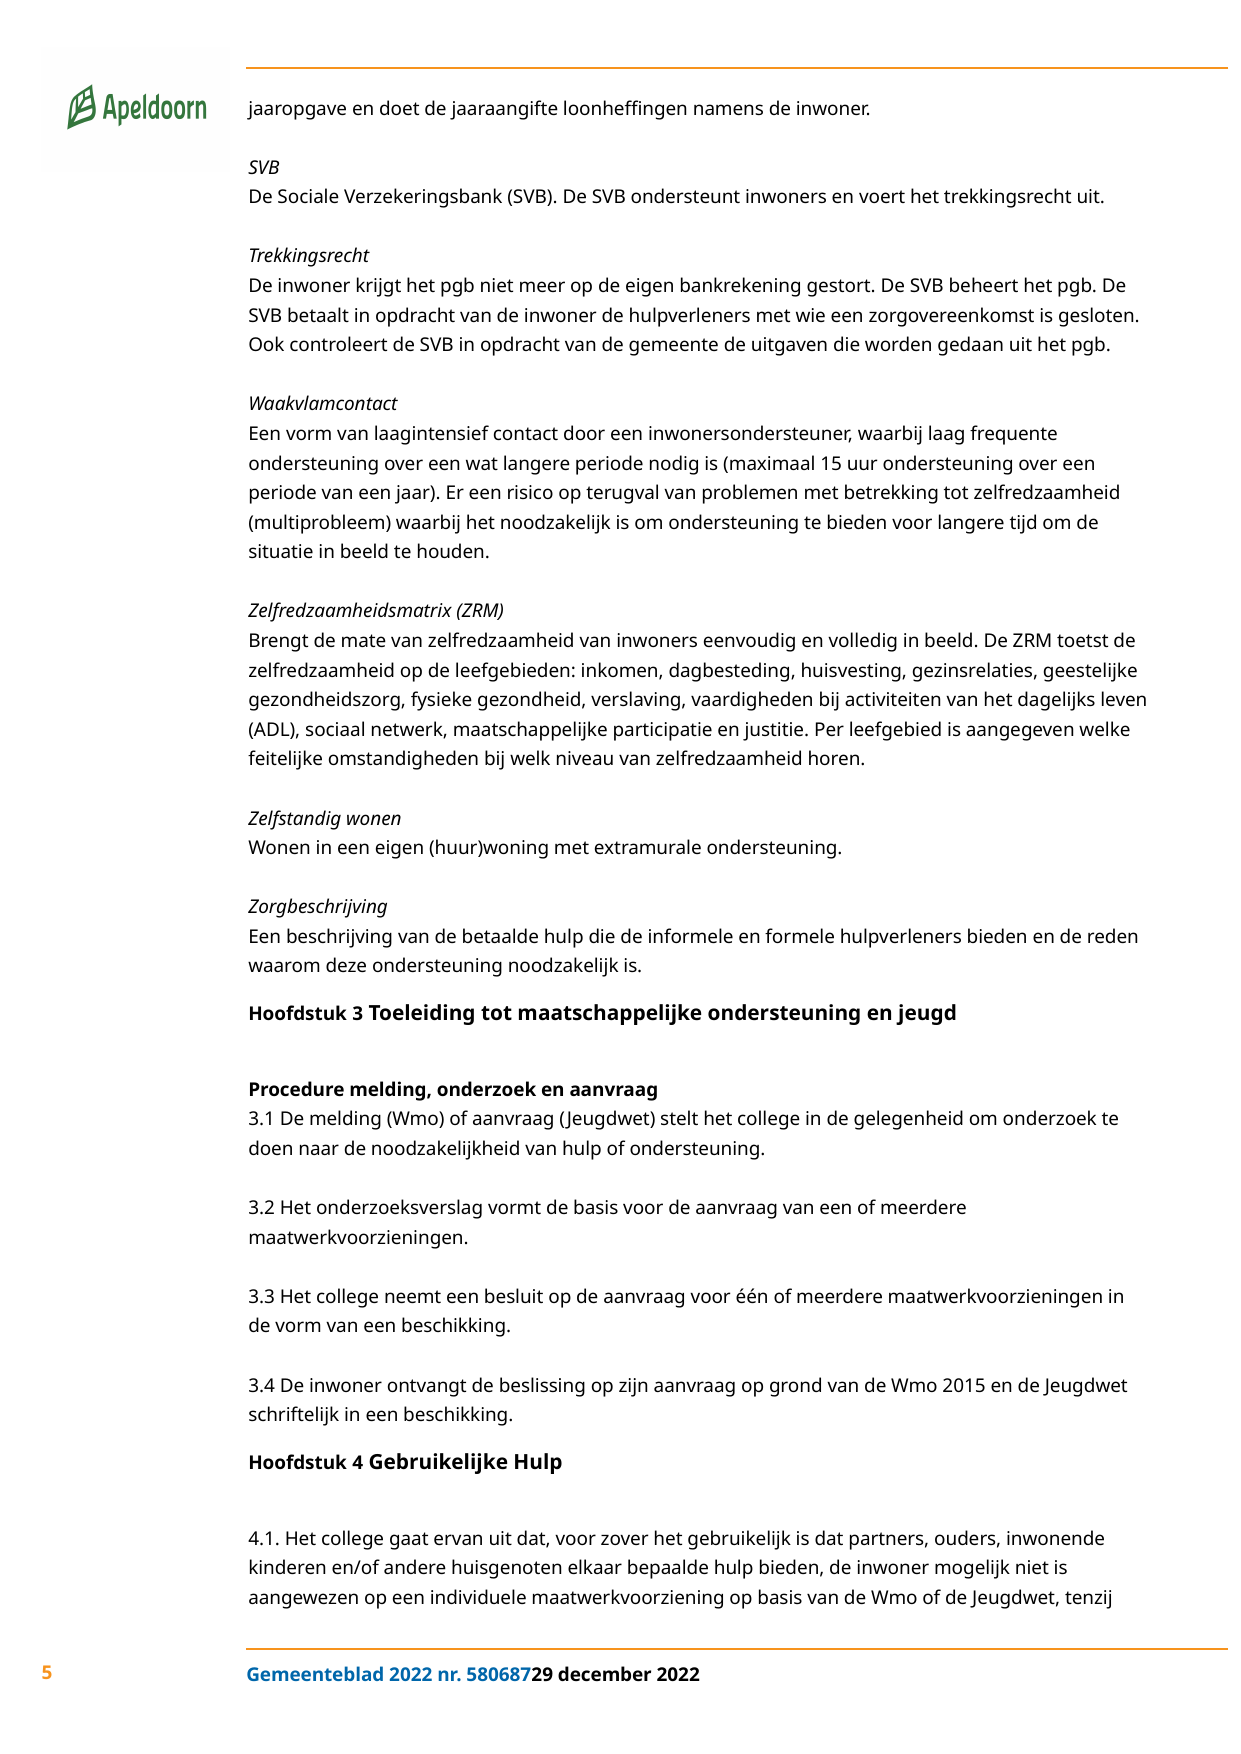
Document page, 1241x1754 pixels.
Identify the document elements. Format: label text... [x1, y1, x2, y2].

text jaaropgave en doet de jaaraangifte loonheffingen namens de inwoner. [248, 95, 1152, 121]
text Hoofdstuk 3 Toeleiding tot maatschappelijke ondersteuning en jeugd [248, 998, 1152, 1027]
text Een beschrijving van de betaalde hulp die de informele en formele hulpverleners bieden en de reden waarom deze ondersteuning noodzakelijk is. [248, 923, 1152, 978]
text Brengt de mate van zelfredzaamheid van inwoners eenvoudig en volledig in beeld. De ZRM toetst de zelfredzaamheid op de leefgebieden: inkomen, dagbesteding, huisvesting, gezinsrelaties, geestelijke gezondheidszorg, fysieke gezondheid, verslaving, vaardigheden bij activiteiten van het dagelijks leven (ADL), sociaal netwerk, maatschappelijke participatie en justitie. Per leefgebied is aangegeven welke feitelijke omstandigheden bij welk niveau van zelfredzaamheid horen. [248, 627, 1152, 771]
text Een vorm van laagintensief contact door een inwonersondersteuner, waarbij laag frequente ondersteuning over een wat langere periode nodig is (maximaal 15 uur ondersteuning over een periode van een jaar). Er een risico op terugval van problemen met betrekking tot zelfredzaamheid (multiprobleem) waarbij het noodzakelijk is om ondersteuning te bieden voor langere tijd om de situatie in beeld te houden. [248, 420, 1152, 564]
text De Sociale Verzekeringsbank (SVB). De SVB ondersteunt inwoners en voert het trekkingsrecht uit. [248, 183, 1152, 209]
text Hoofdstuk 4 Gebruikelijke Hulp [248, 1447, 1152, 1476]
text 3.3 Het college neemt een besluit op de aanvraag voor één of meerdere maatwerkvoorzieningen in de vorm van een beschikking. [248, 1283, 1152, 1338]
text Trekkingsrecht [248, 243, 1152, 268]
text Zelfstandig wonen [248, 805, 1152, 831]
text Procedure melding, onderzoek en aanvraag [248, 1076, 1152, 1102]
text Waakvlamcontact [248, 391, 1152, 416]
text 3.1 De melding (Wmo) of aanvraag (Jeugdwet) stelt het college in de gelegenheid om onderzoek te doen naar de noodzakelijkheid van hulp of ondersteuning. [248, 1106, 1152, 1161]
text 3.4 De inwoner ontvangt de beslissing op zijn aanvraag op grond van de Wmo 2015 en de Jeugdwet schriftelijk in een beschikking. [248, 1372, 1152, 1427]
picture [41, 47, 231, 172]
text De inwoner krijgt het pgb niet meer op de eigen bankrekening gestort. De SVB beheert het pgb. De SVB betaalt in opdracht van de inwoner de hulpverleners met wie een zorgovereenkomst is gesloten. Ook controleert de SVB in opdracht van de gemeente de uitgaven die worden gedaan uit het pgb. [248, 272, 1152, 357]
text Zelfredzaamheidsmatrix (ZRM) [248, 598, 1152, 623]
text Wonen in een eigen (huur)woning met extramurale ondersteuning. [248, 834, 1152, 860]
text 4.1. Het college gaat ervan uit dat, voor zover het gebruikelijk is dat partners, ouders, inwonende kinderen en/of andere huisgenoten elkaar bepaalde hulp bieden, de inwoner mogelijk niet is aangewezen op een individuele maatwerkvoorziening op basis van de Wmo of de Jeugdwet, tenzij [248, 1525, 1152, 1610]
text Zorgbeschrijving [248, 893, 1152, 919]
text SVB [248, 154, 1152, 180]
text 3.2 Het onderzoeksverslag vormt de basis voor de aanvraag van een of meerdere maatwerkvoorzieningen. [248, 1194, 1152, 1250]
